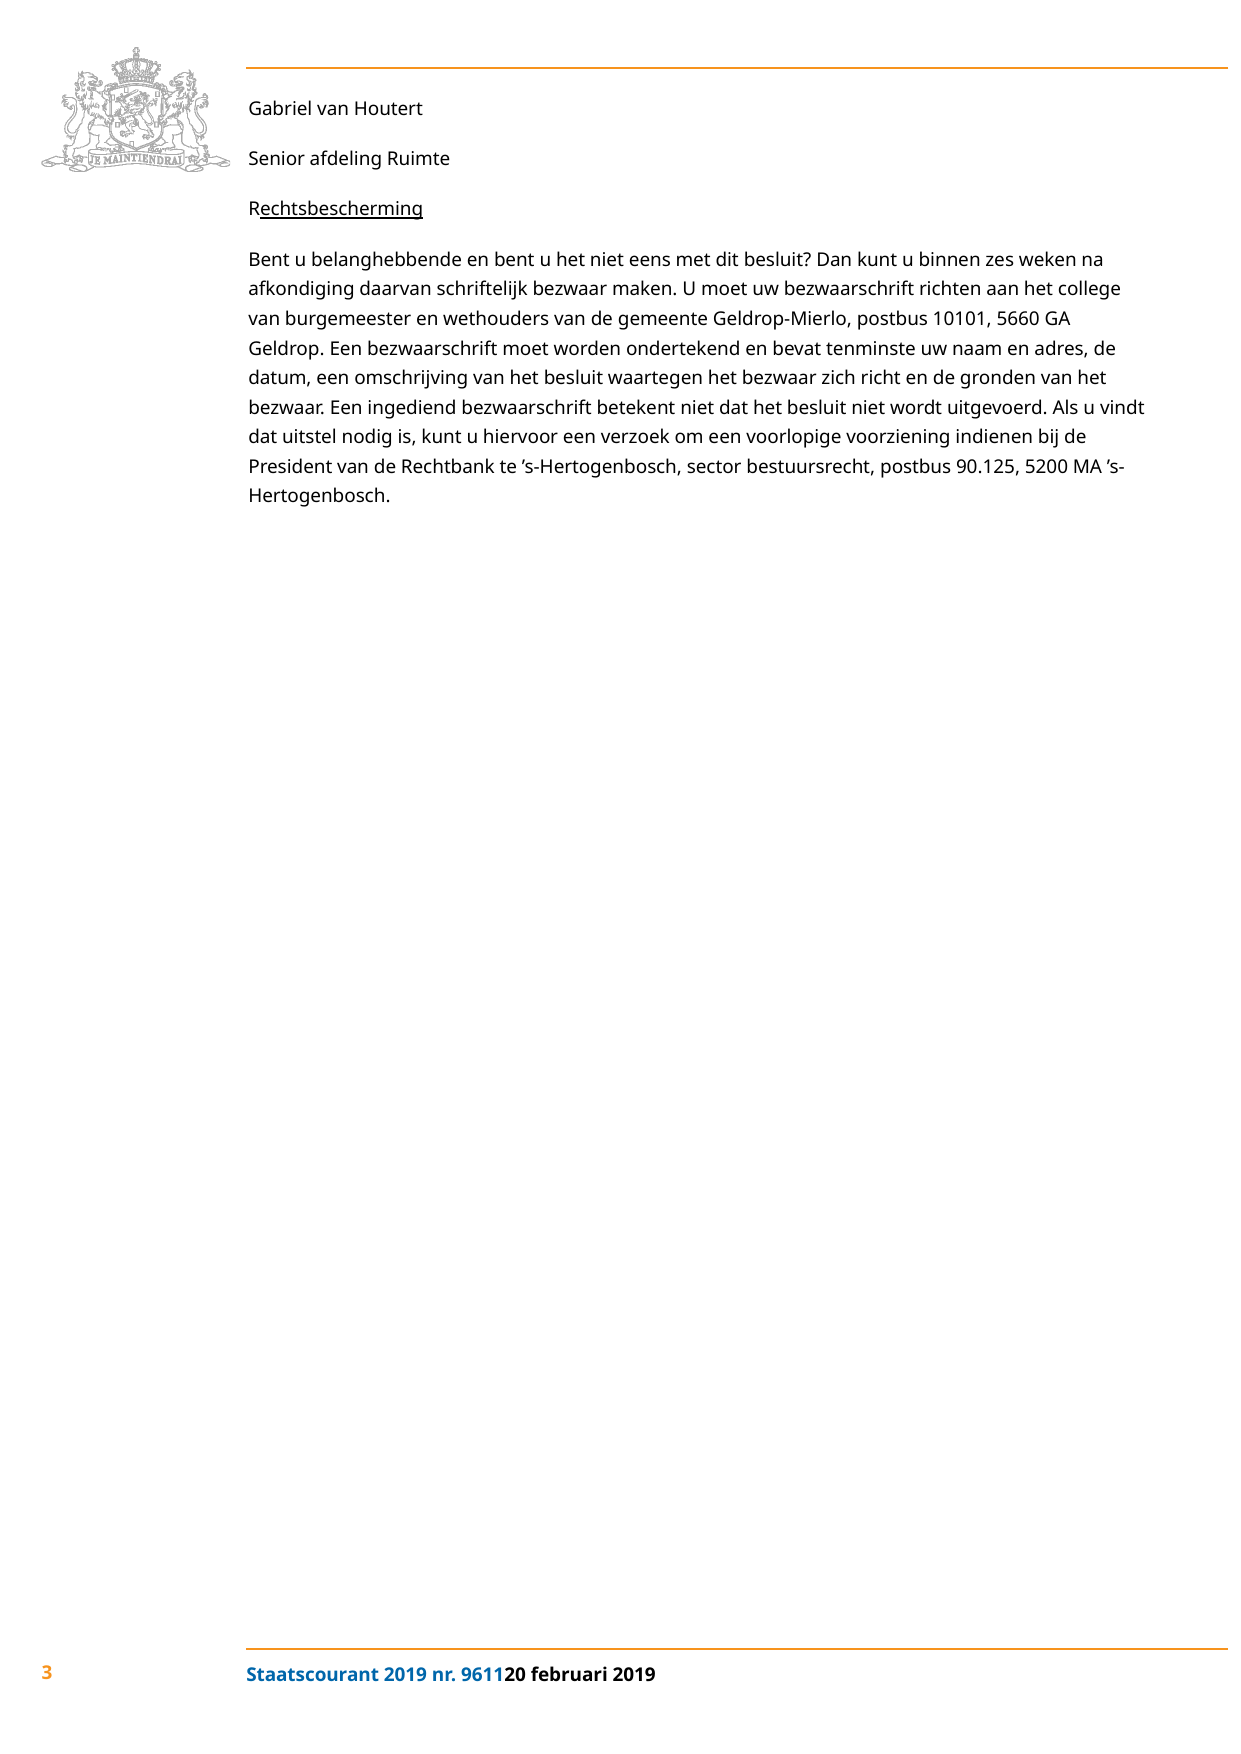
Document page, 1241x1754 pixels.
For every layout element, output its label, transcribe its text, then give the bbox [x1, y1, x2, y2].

text Bent u belanghebbende en bent u het niet eens met dit besluit? Dan kunt u binnen zes weken na afkondiging daarvan schriftelijk bezwaar maken. U moet uw bezwaarschrift richten aan het college van burgemeester en wethouders van de gemeente Geldrop-Mierlo, postbus 10101, 5660 GA Geldrop. Een bezwaarschrift moet worden ondertekend en bevat tenminste uw naam en adres, de datum, een omschrijving van het besluit waartegen het bezwaar zich richt en de gronden van het bezwaar. Een ingediend bezwaarschrift betekent niet dat het besluit niet wordt uitgevoerd. Als u vindt dat uitstel nodig is, kunt u hiervoor een verzoek om een voorlopige voorziening indienen bij de President van de Rechtbank te ’s-Hertogenbosch, sector bestuursrecht, postbus 90.125, 5200 MA ’s-Hertogenbosch. [248, 246, 1152, 508]
picture [41, 47, 231, 172]
text Senior afdeling Ruimte [248, 145, 1152, 171]
text Gabriel van Houtert [248, 95, 1152, 121]
text Rechtsbescherming [248, 196, 1152, 221]
